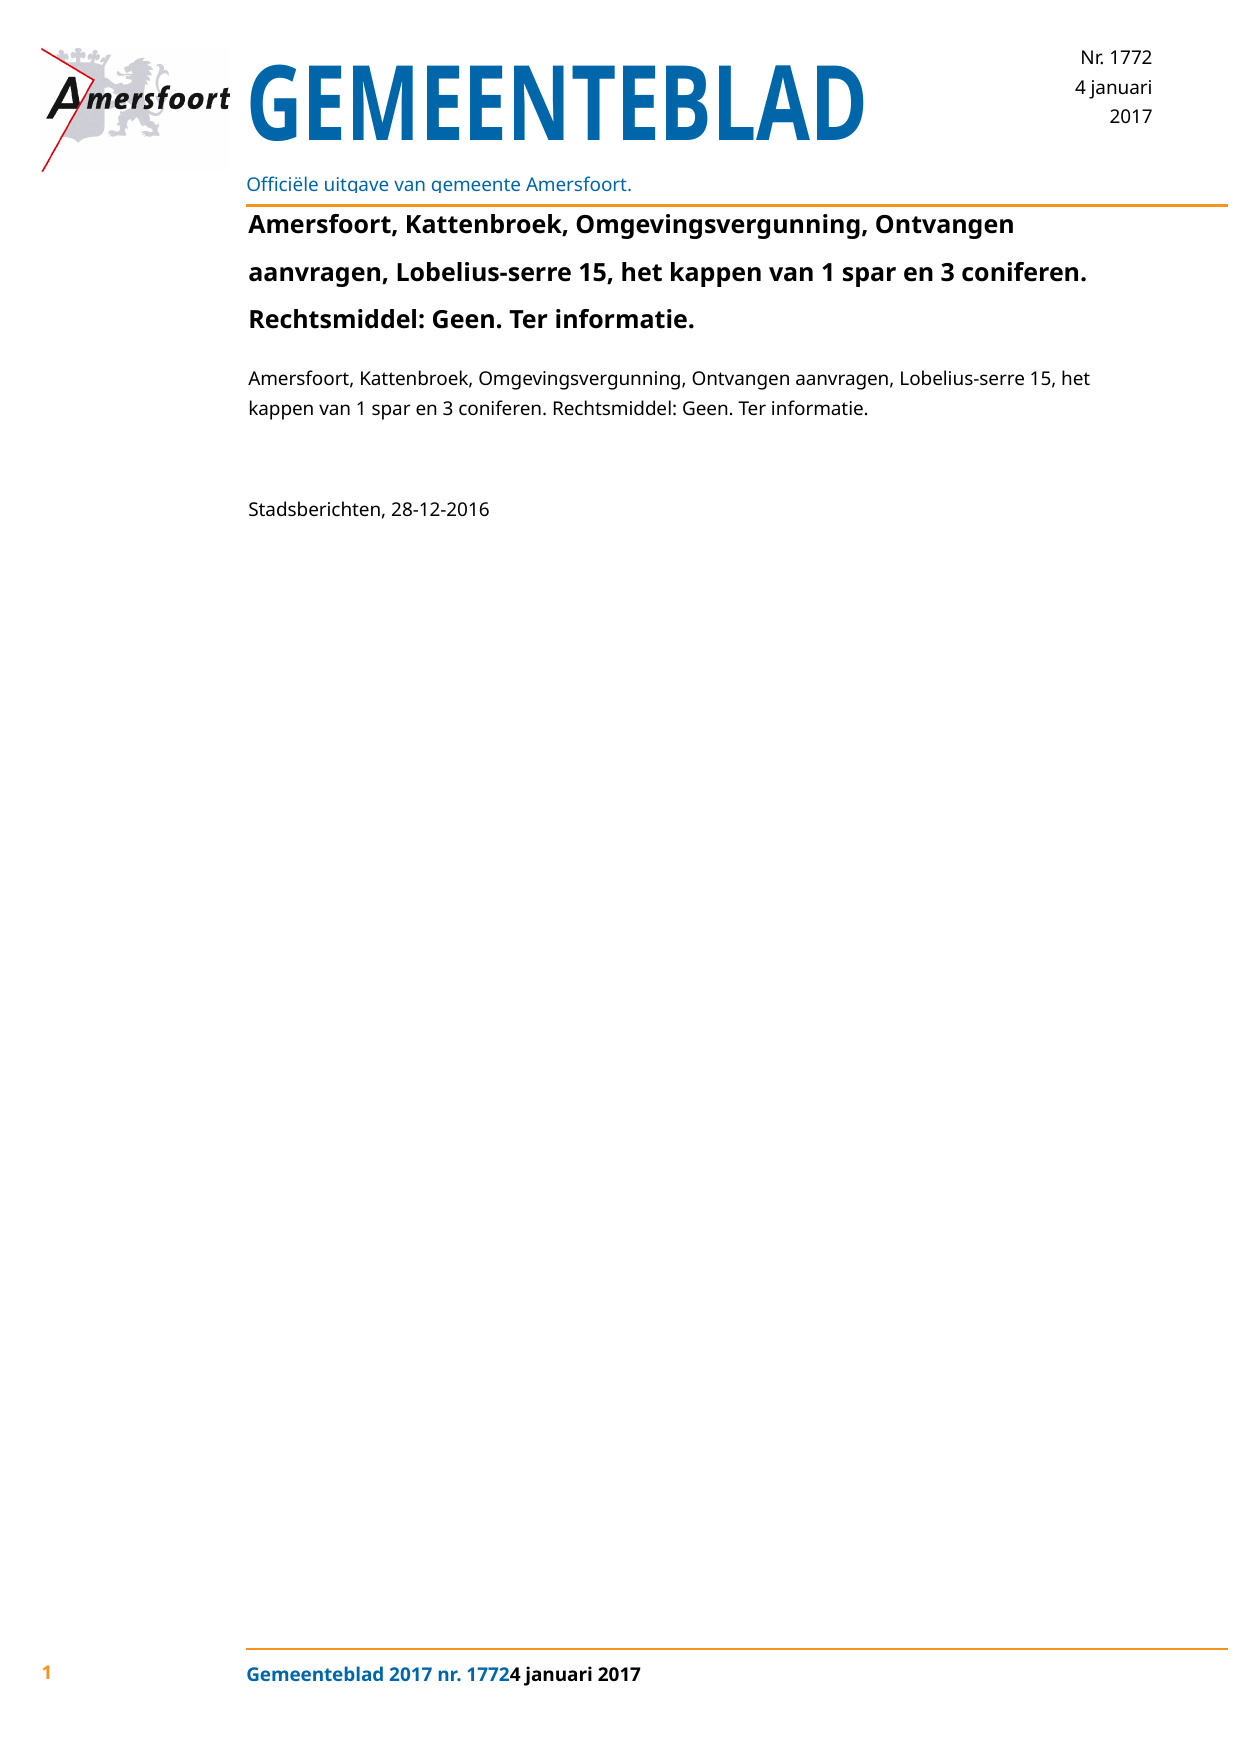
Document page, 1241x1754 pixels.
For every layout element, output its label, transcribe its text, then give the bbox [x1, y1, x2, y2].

text Amersfoort, Kattenbroek, Omgevingsvergunning, Ontvangen aanvragen, Lobelius-serre 15, het kappen van 1 spar en 3 coniferen. Rechtsmiddel: Geen. Ter informatie. [248, 366, 1152, 421]
picture [41, 47, 231, 172]
text Stadsberichten, 28-12-2016 [248, 496, 1152, 522]
text Amersfoort, Kattenbroek, Omgevingsvergunning, Ontvangen aanvragen, Lobelius-serre 15, het kappen van 1 spar en 3 coniferen. Rechtsmiddel: Geen. Ter informatie. [248, 207, 1152, 336]
